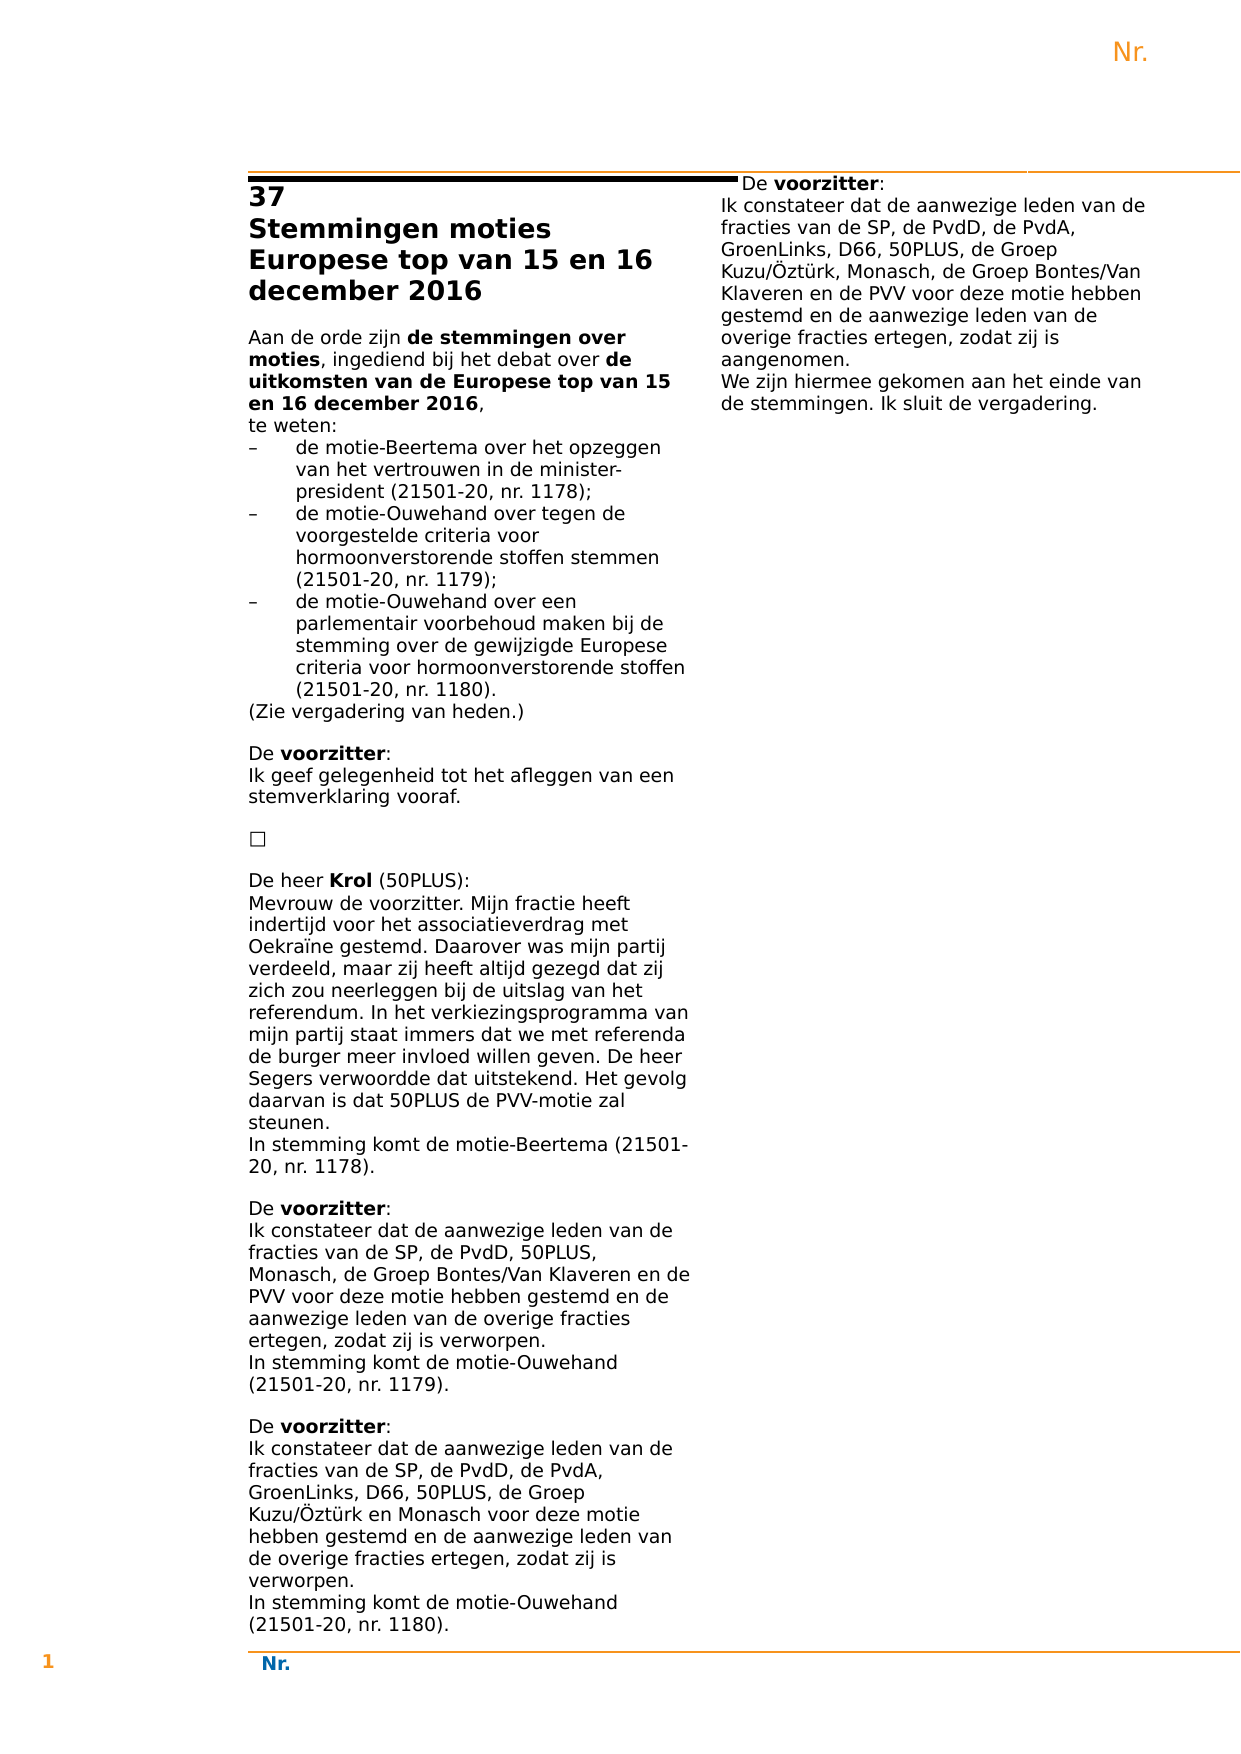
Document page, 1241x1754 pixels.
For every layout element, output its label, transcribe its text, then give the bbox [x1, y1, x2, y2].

text Ik constateer dat de aanwezige leden van de fracties van de SP, de PvdD, 50PLUS, Monasch, de Groep Bontes/Van Klaveren en de PVV voor deze motie hebben gestemd en de aanwezige leden van de overige fracties ertegen, zodat zij is verworpen. [248, 1220, 691, 1352]
text We zijn hiermee gekomen aan het einde van de stemmingen. Ik sluit de vergadering. [721, 371, 1163, 414]
text Ik constateer dat de aanwezige leden van de fracties van de SP, de PvdD, de PvdA, GroenLinks, D66, 50PLUS, de Groep Kuzu/Öztürk, Monasch, de Groep Bontes/Van Klaveren en de PVV voor deze motie hebben gestemd en de aanwezige leden van de overige fracties ertegen, zodat zij is aangenomen. [721, 195, 1163, 371]
text Ik geef gelegenheid tot het afleggen van een stemverklaring vooraf. [248, 764, 691, 808]
text In stemming komt de motie-Beertema (21501-20, nr. 1178). [248, 1134, 691, 1178]
text In stemming komt de motie-Ouwehand (21501-20, nr. 1179). [248, 1352, 691, 1396]
text ⬜ [248, 828, 691, 850]
text De voorzitter: [248, 1416, 691, 1438]
text Ik constateer dat de aanwezige leden van de fracties van de SP, de PvdD, de PvdA, GroenLinks, D66, 50PLUS, de Groep Kuzu/Öztürk en Monasch voor deze motie hebben gestemd en de aanwezige leden van de overige fracties ertegen, zodat zij is verworpen. [248, 1438, 691, 1592]
text De heer Krol (50PLUS): [248, 870, 691, 892]
text (Zie vergadering van heden.) [248, 701, 691, 722]
text De voorzitter: [721, 173, 1163, 195]
text Aan de orde zijn de stemmingen over moties, ingediend bij het debat over de uitkomsten van de Europese top van 15 en 16 december 2016, [248, 327, 691, 415]
text De voorzitter: [248, 1198, 691, 1220]
list de motie-Beertema over het opzeggen van het vertrouwen in de minister-president (21501-20, nr. 1178); [248, 437, 691, 503]
title 37 Stemmingen moties Europese top van 15 en 16 december 2016 [248, 182, 691, 307]
text te weten: [248, 415, 691, 437]
text De voorzitter: [248, 742, 691, 764]
text Mevrouw de voorzitter. Mijn fractie heeft indertijd voor het associatieverdrag met Oekraïne gestemd. Daarover was mijn partij verdeeld, maar zij heeft altijd gezegd dat zij zich zou neerleggen bij de uitslag van het referendum. In het verkiezingsprogramma van mijn partij staat immers dat we met referenda de burger meer invloed willen geven. De heer Segers verwoordde dat uitstekend. Het gevolg daarvan is dat 50PLUS de PVV-motie zal steunen. [248, 892, 691, 1134]
list de motie-Ouwehand over tegen de voorgestelde criteria voor hormoonverstorende stoffen stemmen (21501-20, nr. 1179); [248, 503, 691, 591]
text In stemming komt de motie-Ouwehand (21501-20, nr. 1180). [248, 1592, 691, 1636]
list de motie-Ouwehand over een parlementair voorbehoud maken bij de stemming over de gewijzigde Europese criteria voor hormoonverstorende stoffen (21501-20, nr. 1180). [248, 591, 691, 701]
